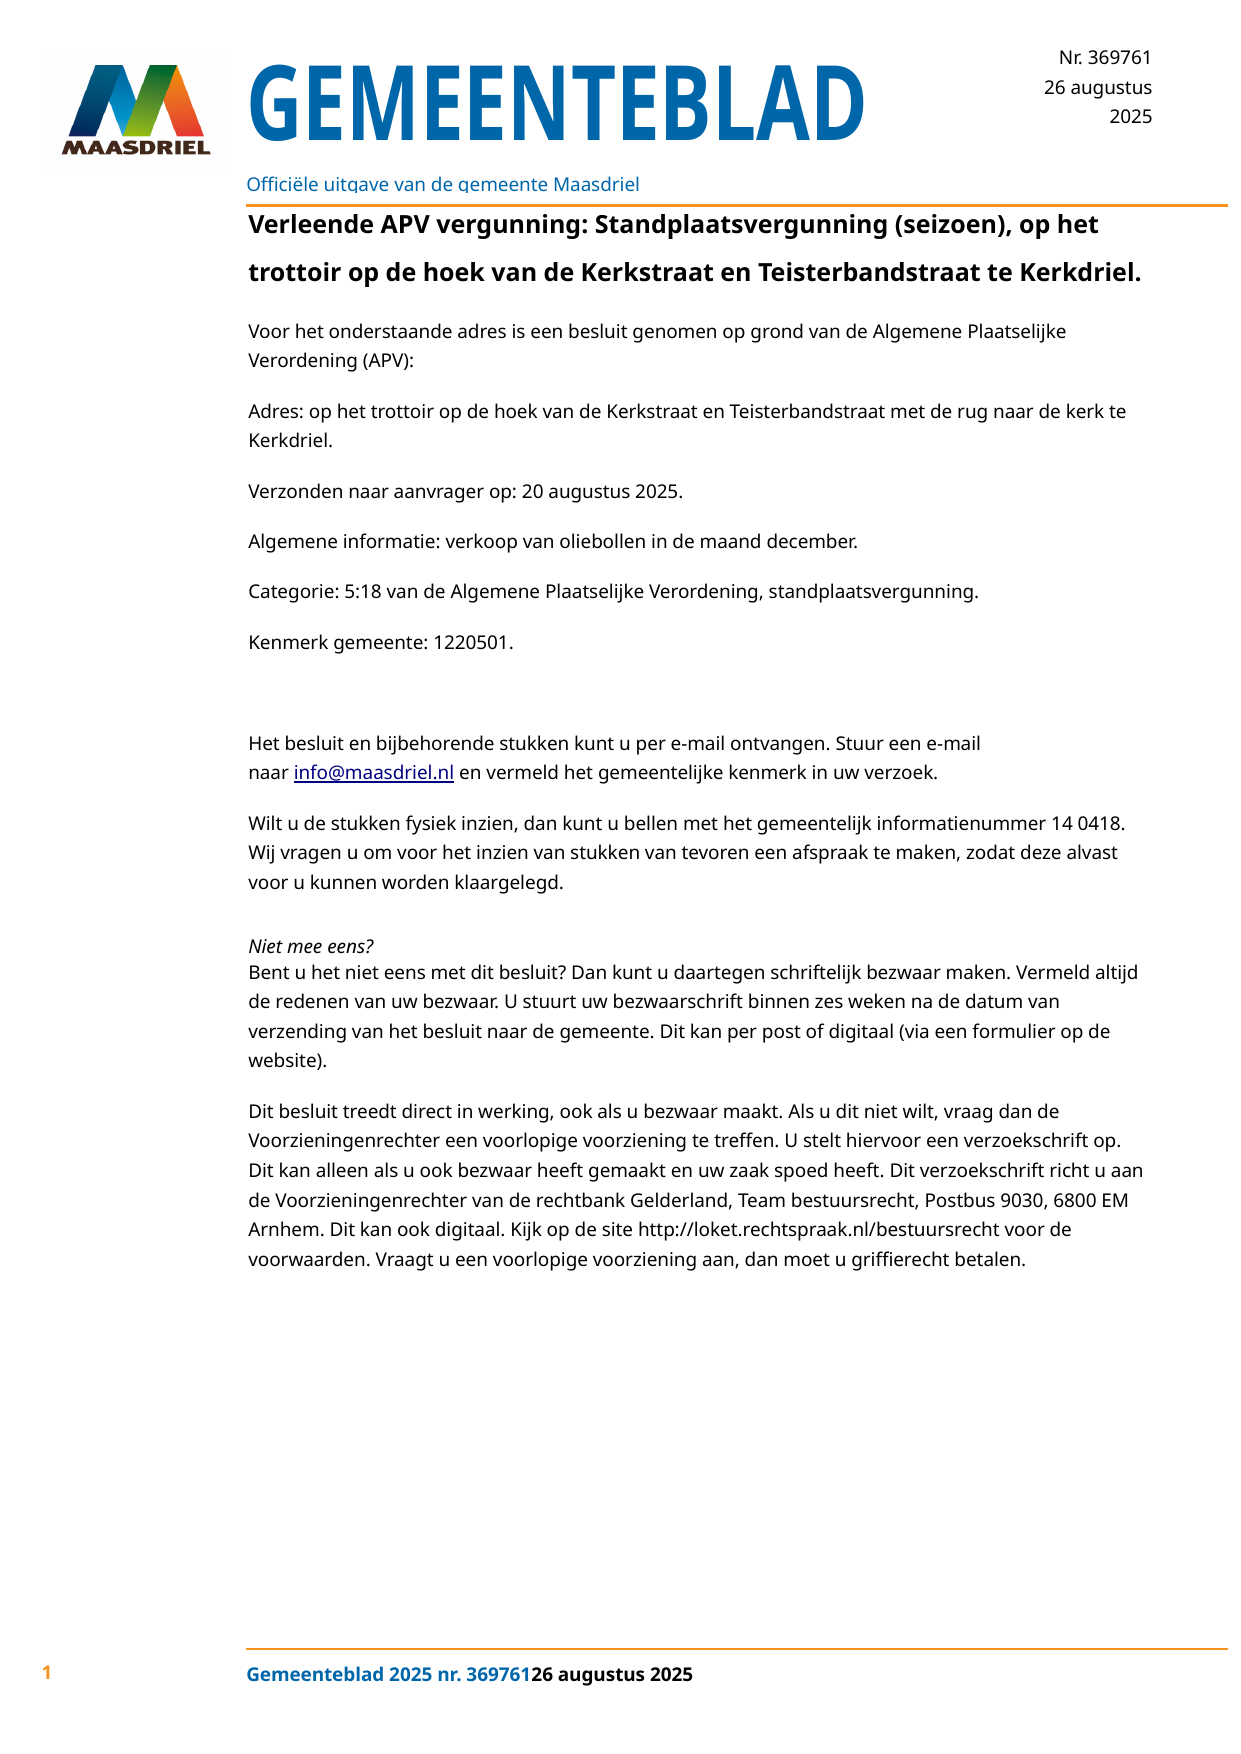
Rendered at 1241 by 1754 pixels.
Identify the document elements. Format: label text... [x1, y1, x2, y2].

text Categorie: 5:18 van de Algemene Plaatselijke Verordening, standplaatsvergunning. [248, 579, 1152, 604]
text Verzonden naar aanvrager op: 20 augustus 2025. [248, 478, 1152, 504]
text Kenmerk gemeente: 1220501. [248, 629, 1152, 655]
text Wilt u de stukken fysiek inzien, dan kunt u bellen met het gemeentelijk informatienummer 14 0418. Wij vragen u om voor het inzien van stukken van tevoren een afspraak te maken, zodat deze alvast voor u kunnen worden klaargelegd. [248, 810, 1152, 895]
text Adres: op het trottoir op de hoek van de Kerkstraat en Teisterbandstraat met de rug naar de kerk te Kerkdriel. [248, 398, 1152, 453]
text Het besluit en bijbehorende stukken kunt u per e-mail ontvangen. Stuur een e-mail naar info@maasdriel.nl en vermeld het gemeentelijke kenmerk in uw verzoek. [248, 730, 1152, 785]
text Algemene informatie: verkoop van oliebollen in de maand december. [248, 528, 1152, 554]
text Bent u het niet eens met dit besluit? Dan kunt u daartegen schriftelijk bezwaar maken. Vermeld altijd de redenen van uw bezwaar. U stuurt uw bezwaarschrift binnen zes weken na de datum van verzending van het besluit naar de gemeente. Dit kan per post of digitaal (via een formulier op de website). [248, 959, 1152, 1073]
text Niet mee eens? [248, 933, 1152, 959]
text Verleende APV vergunning: Standplaatsvergunning (seizoen), op het trottoir op de hoek van de Kerkstraat en Teisterbandstraat te Kerkdriel. [248, 207, 1152, 288]
picture [41, 47, 231, 172]
text Dit besluit treedt direct in werking, ook als u bezwaar maakt. Als u dit niet wilt, vraag dan de Voorzieningenrechter een voorlopige voorziening te treffen. U stelt hiervoor een verzoekschrift op. Dit kan alleen als u ook bezwaar heeft gemaakt en uw zaak spoed heeft. Dit verzoekschrift richt u aan de Voorzieningenrechter van de rechtbank Gelderland, Team bestuursrecht, Postbus 9030, 6800 EM Arnhem. Dit kan ook digitaal. Kijk op de site http://loket.rechtspraak.nl/bestuursrecht voor de voorwaarden. Vraagt u een voorlopige voorziening aan, dan moet u griffierecht betalen. [248, 1098, 1152, 1272]
text Voor het onderstaande adres is een besluit genomen op grond van de Algemene Plaatselijke Verordening (APV): [248, 318, 1152, 373]
